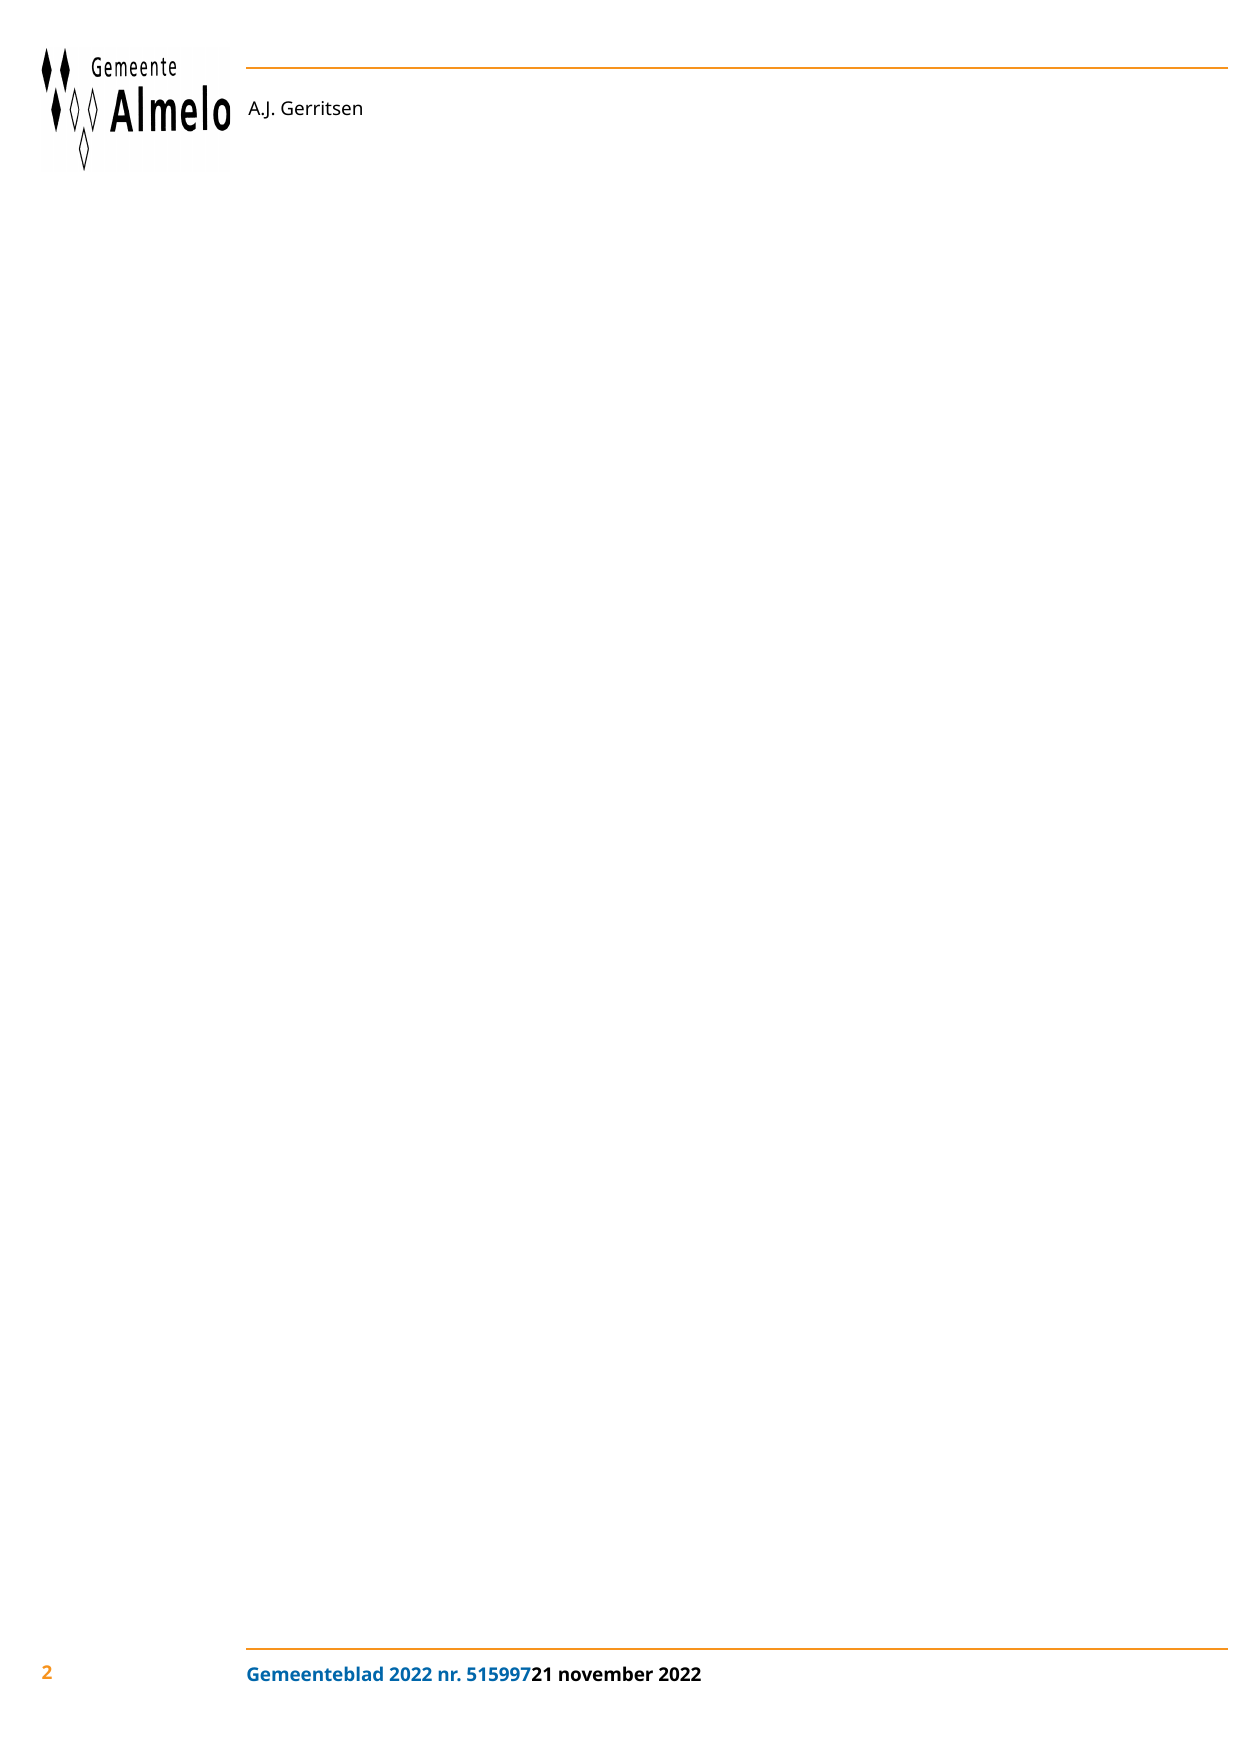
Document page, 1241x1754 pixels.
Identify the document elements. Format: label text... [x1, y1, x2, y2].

picture [41, 47, 231, 172]
text A.J. Gerritsen [248, 95, 1152, 121]
